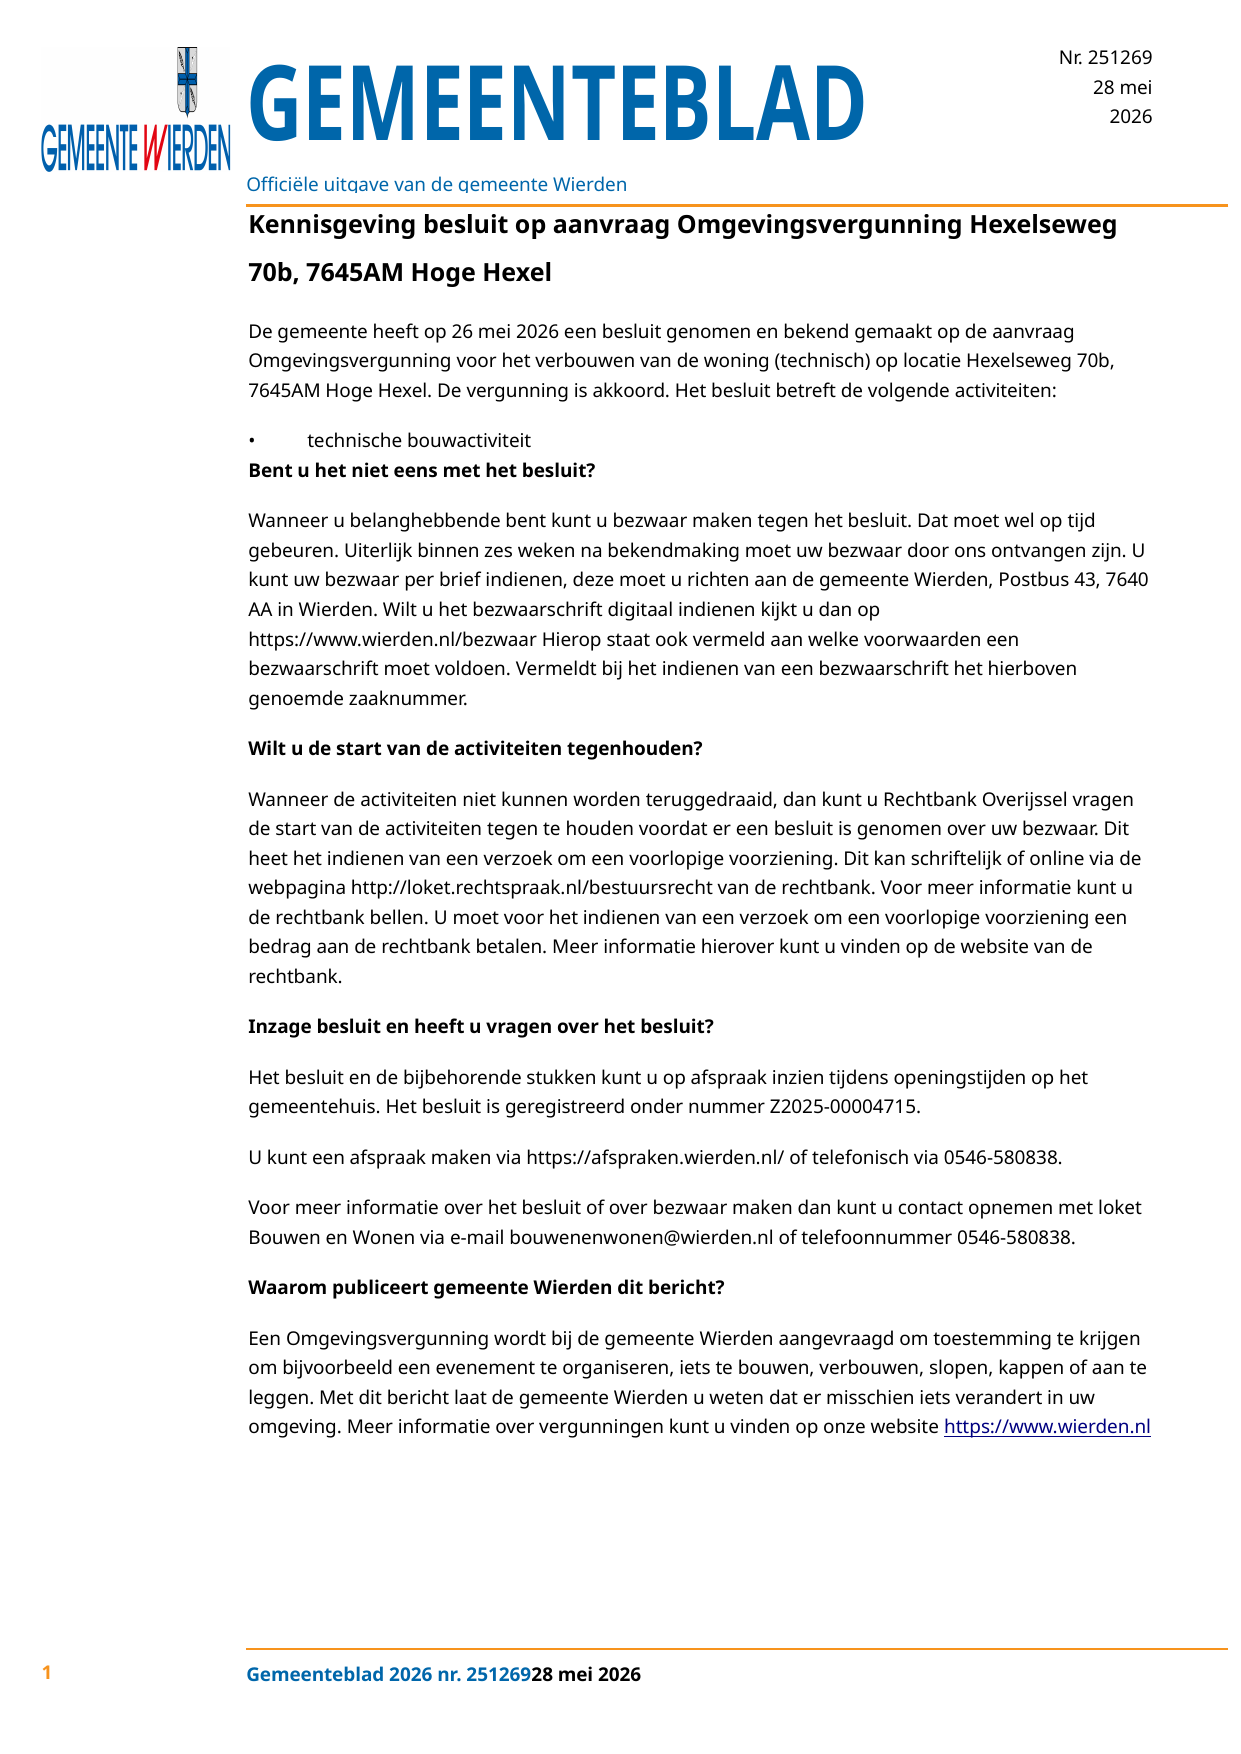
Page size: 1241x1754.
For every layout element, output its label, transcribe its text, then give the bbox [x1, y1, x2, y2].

text Een Omgevingsvergunning wordt bij de gemeente Wierden aangevraagd om toestemming te krijgen om bijvoorbeeld een evenement te organiseren, iets te bouwen, verbouwen, slopen, kappen of aan te leggen. Met dit bericht laat de gemeente Wierden u weten dat er misschien iets verandert in uw omgeving. Meer informatie over vergunningen kunt u vinden op onze website https://www.wierden.nl [248, 1325, 1152, 1439]
text Het besluit en de bijbehorende stukken kunt u op afspraak inzien tijdens openingstijden op het gemeentehuis. Het besluit is geregistreerd onder nummer Z2025-00004715. [248, 1064, 1152, 1119]
text U kunt een afspraak maken via https://afspraken.wierden.nl/ of telefonisch via 0546-580838. [248, 1144, 1152, 1170]
text De gemeente heeft op 26 mei 2026 een besluit genomen en bekend gemaakt op de aanvraag Omgevingsvergunning voor het verbouwen van de woning (technisch) op locatie Hexelseweg 70b, 7645AM Hoge Hexel. De vergunning is akkoord. Het besluit betreft de volgende activiteiten: [248, 318, 1152, 403]
list technische bouwactiviteit [248, 427, 1152, 453]
text Wilt u de start van de activiteiten tegenhouden? [248, 735, 1152, 761]
text Kennisgeving besluit op aanvraag Omgevingsvergunning Hexelseweg 70b, 7645AM Hoge Hexel [248, 207, 1152, 288]
text Inzage besluit en heeft u vragen over het besluit? [248, 1014, 1152, 1039]
text Wanneer u belanghebbende bent kunt u bezwaar maken tegen het besluit. Dat moet wel op tijd gebeuren. Uiterlijk binnen zes weken na bekendmaking moet uw bezwaar door ons ontvangen zijn. U kunt uw bezwaar per brief indienen, deze moet u richten aan de gemeente Wierden, Postbus 43, 7640 AA in Wierden. Wilt u het bezwaarschrift digitaal indienen kijkt u dan op https://www.wierden.nl/bezwaar Hierop staat ook vermeld aan welke voorwaarden een bezwaarschrift moet voldoen. Vermeldt bij het indienen van een bezwaarschrift het hierboven genoemde zaaknummer. [248, 507, 1152, 711]
picture [41, 47, 231, 172]
text Voor meer informatie over het besluit of over bezwaar maken dan kunt u contact opnemen met loket Bouwen en Wonen via e-mail bouwenenwonen@wierden.nl of telefoonnummer 0546-580838. [248, 1194, 1152, 1250]
text Bent u het niet eens met het besluit? [248, 457, 1152, 483]
text Waarom publiceert gemeente Wierden dit bericht? [248, 1274, 1152, 1300]
text Wanneer de activiteiten niet kunnen worden teruggedraaid, dan kunt u Rechtbank Overijssel vragen de start van de activiteiten tegen te houden voordat er een besluit is genomen over uw bezwaar. Dit heet het indienen van een verzoek om een voorlopige voorziening. Dit kan schriftelijk of online via de webpagina http://loket.rechtspraak.nl/bestuursrecht van de rechtbank. Voor meer informatie kunt u de rechtbank bellen. U moet voor het indienen van een verzoek om een voorlopige voorziening een bedrag aan de rechtbank betalen. Meer informatie hierover kunt u vinden op de website van de rechtbank. [248, 786, 1152, 989]
